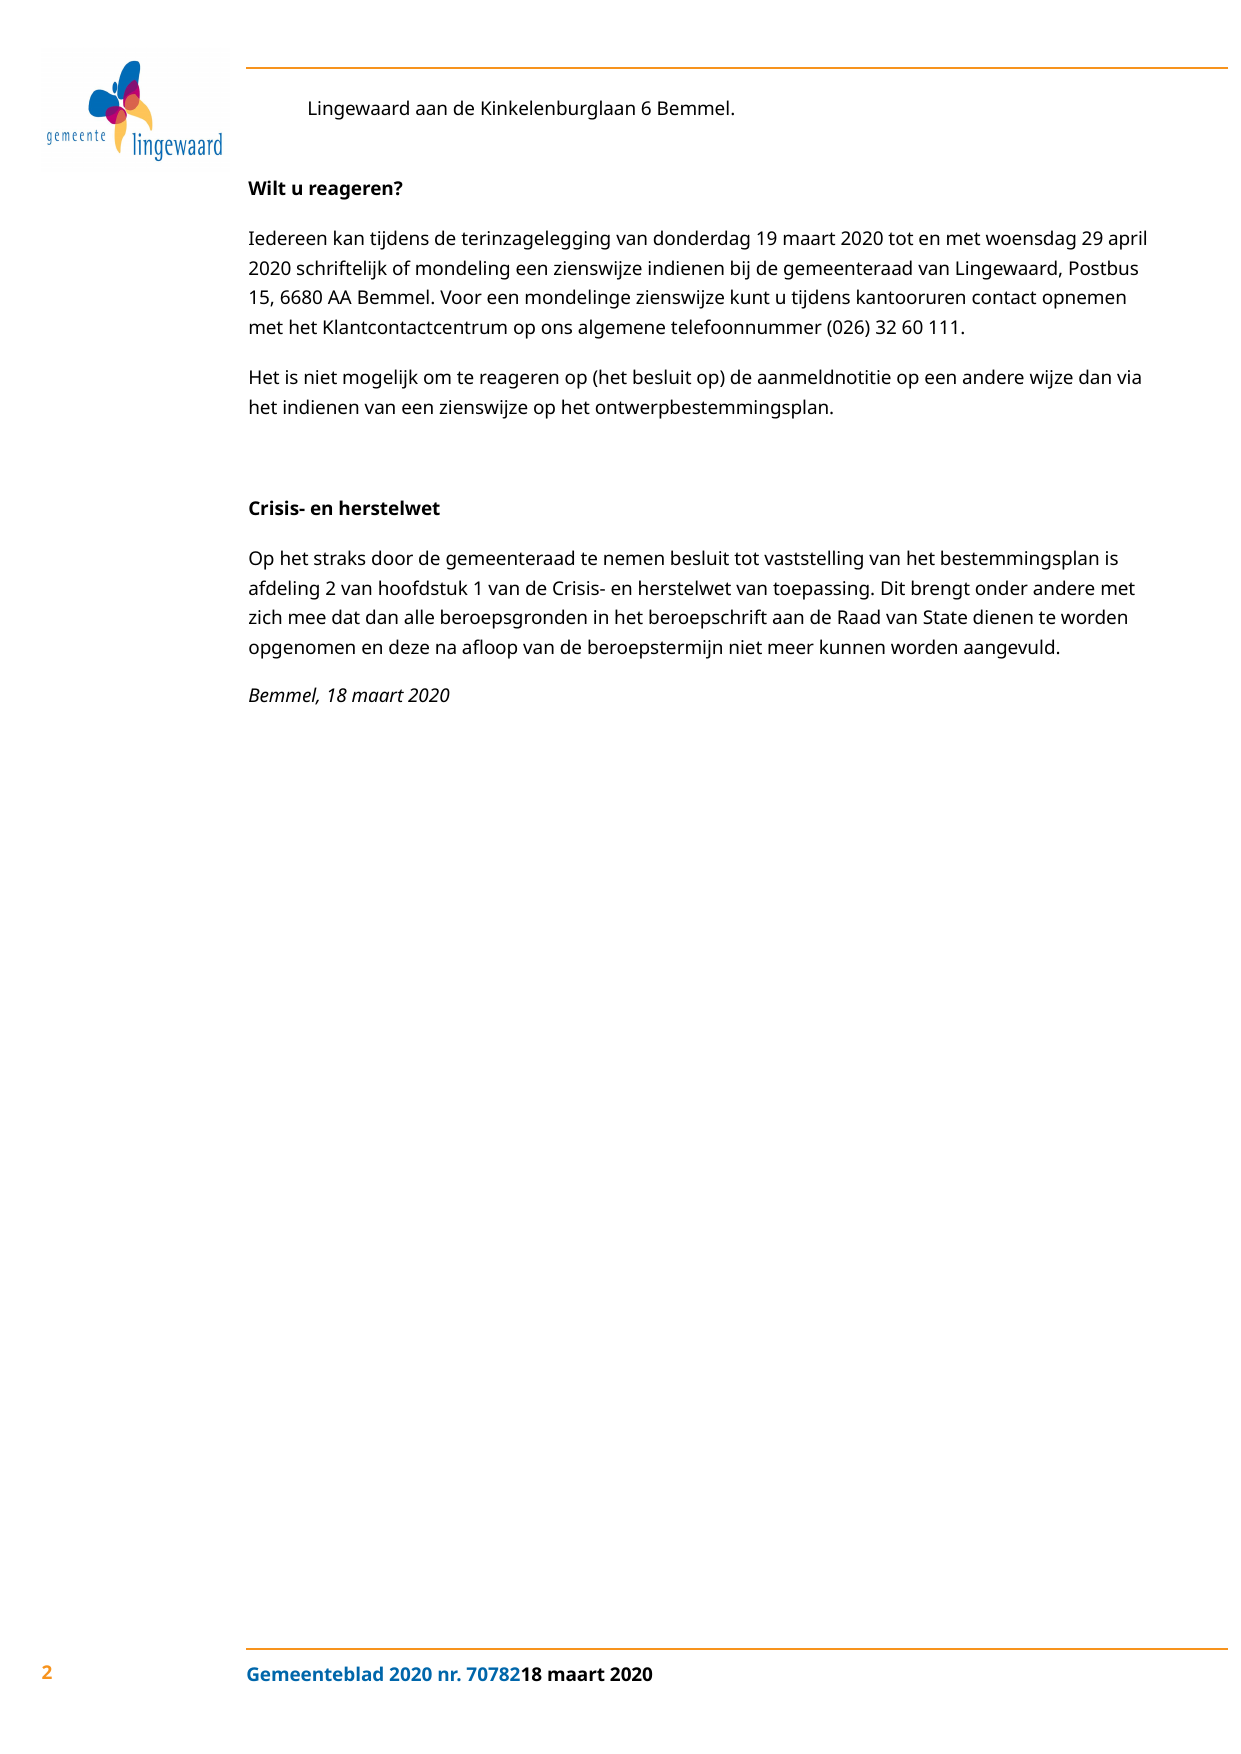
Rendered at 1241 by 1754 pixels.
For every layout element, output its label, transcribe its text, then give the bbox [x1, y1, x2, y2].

text Bemmel, 18 maart 2020 [248, 682, 1152, 707]
text Wilt u reageren? [248, 175, 1152, 201]
picture [41, 47, 231, 172]
list Lingewaard aan de Kinkelenburglaan 6 Bemmel. [248, 95, 1152, 121]
text Op het straks door de gemeenteraad te nemen besluit tot vaststelling van het bestemmingsplan is afdeling 2 van hoofdstuk 1 van de Crisis- en herstelwet van toepassing. Dit brengt onder andere met zich mee dat dan alle beroepsgronden in het beroepschrift aan de Raad van State dienen te worden opgenomen en deze na afloop van de beroepstermijn niet meer kunnen worden aangevuld. [248, 545, 1152, 660]
text Iedereen kan tijdens de terinzagelegging van donderdag 19 maart 2020 tot en met woensdag 29 april 2020 schriftelijk of mondeling een zienswijze indienen bij de gemeenteraad van Lingewaard, Postbus 15, 6680 AA Bemmel. Voor een mondelinge zienswijze kunt u tijdens kantooruren contact opnemen met het Klantcontactcentrum op ons algemene telefoonnummer (026) 32 60 111. [248, 225, 1152, 340]
text Crisis- en herstelwet [248, 495, 1152, 521]
text Het is niet mogelijk om te reageren op (het besluit op) de aanmeldnotitie op een andere wijze dan via het indienen van een zienswijze op het ontwerpbestemmingsplan. [248, 364, 1152, 420]
